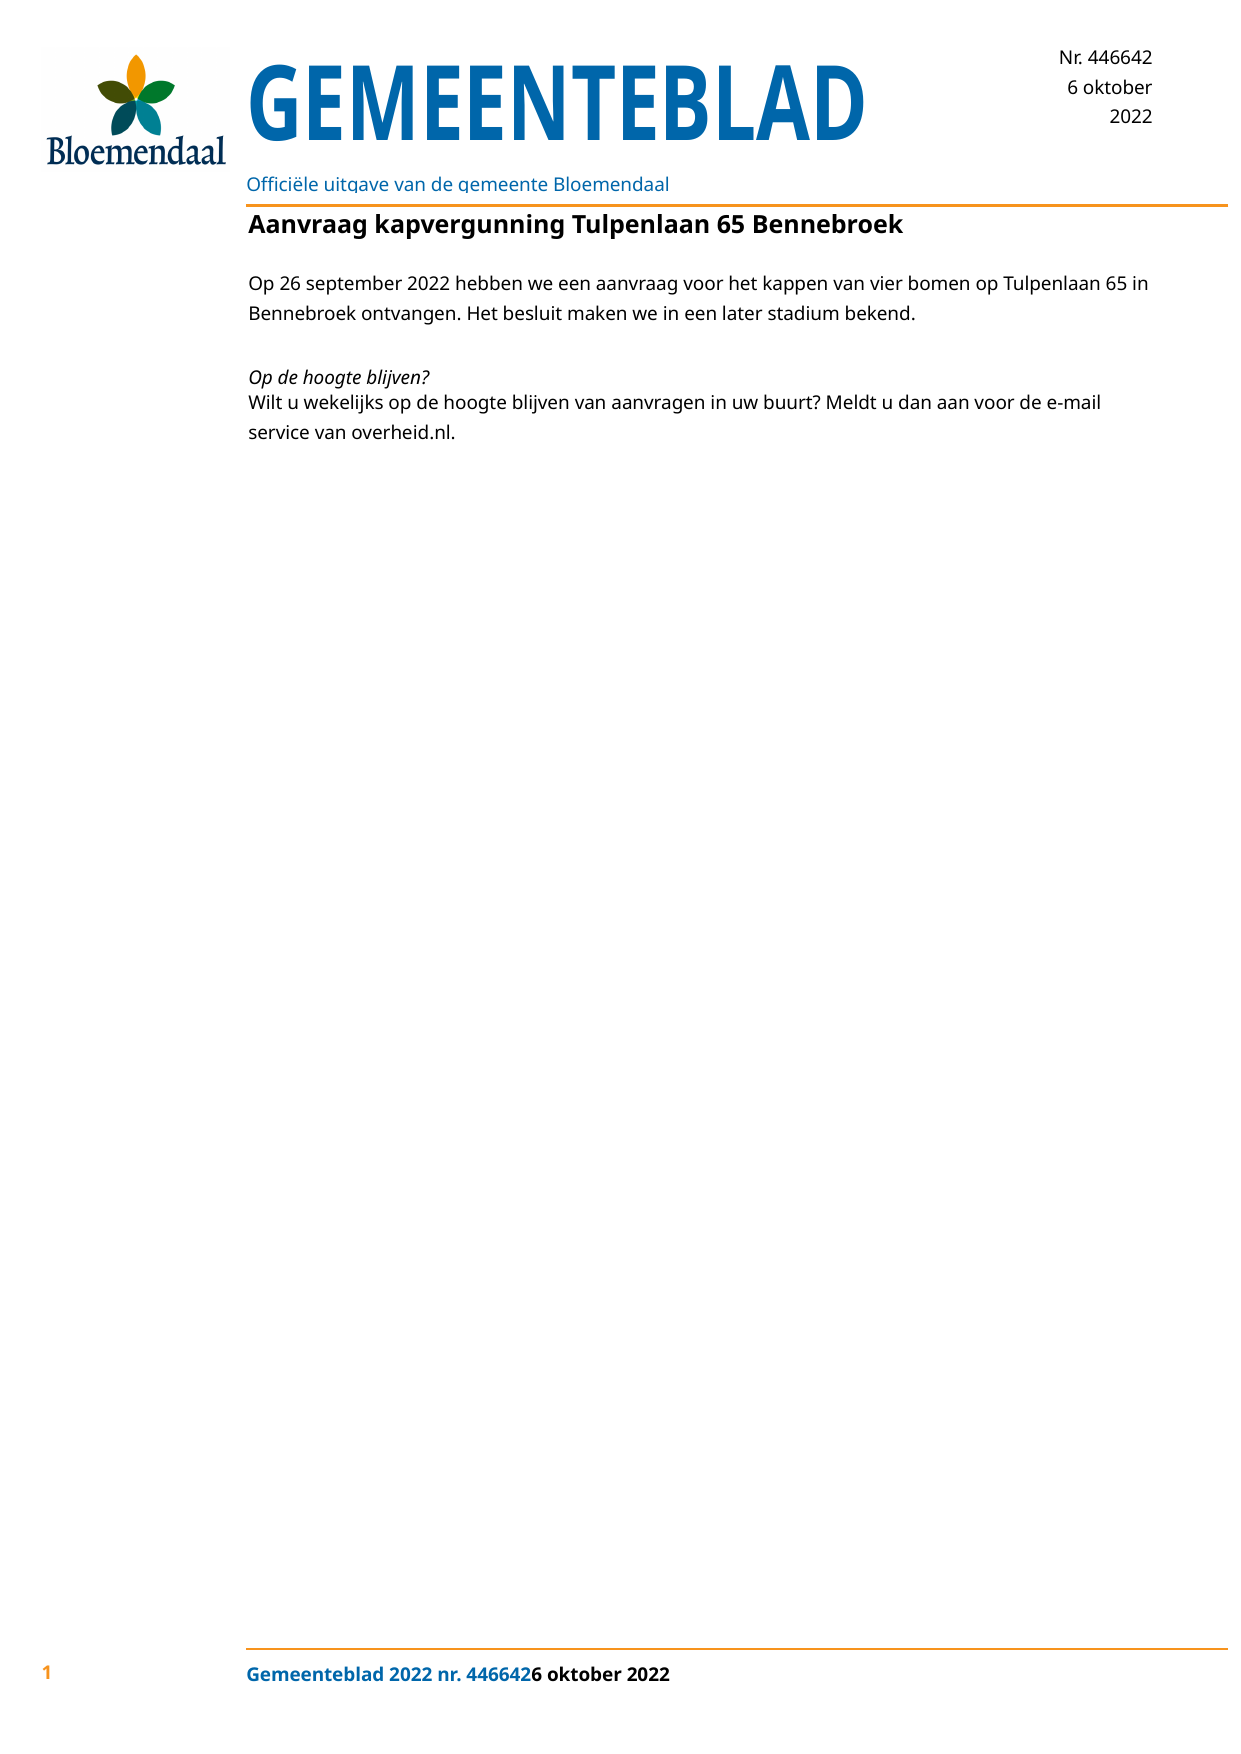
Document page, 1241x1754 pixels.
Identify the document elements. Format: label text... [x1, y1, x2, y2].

text Wilt u wekelijks op de hoogte blijven van aanvragen in uw buurt? Meldt u dan aan voor de e-mail service van overheid.nl. [248, 389, 1152, 445]
text Op de hoogte blijven? [248, 364, 1152, 389]
text Op 26 september 2022 hebben we een aanvraag voor het kappen van vier bomen op Tulpenlaan 65 in Bennebroek ontvangen. Het besluit maken we in een later stadium bekend. [248, 270, 1152, 326]
text Aanvraag kapvergunning Tulpenlaan 65 Bennebroek [248, 207, 1152, 241]
picture [41, 47, 231, 172]
